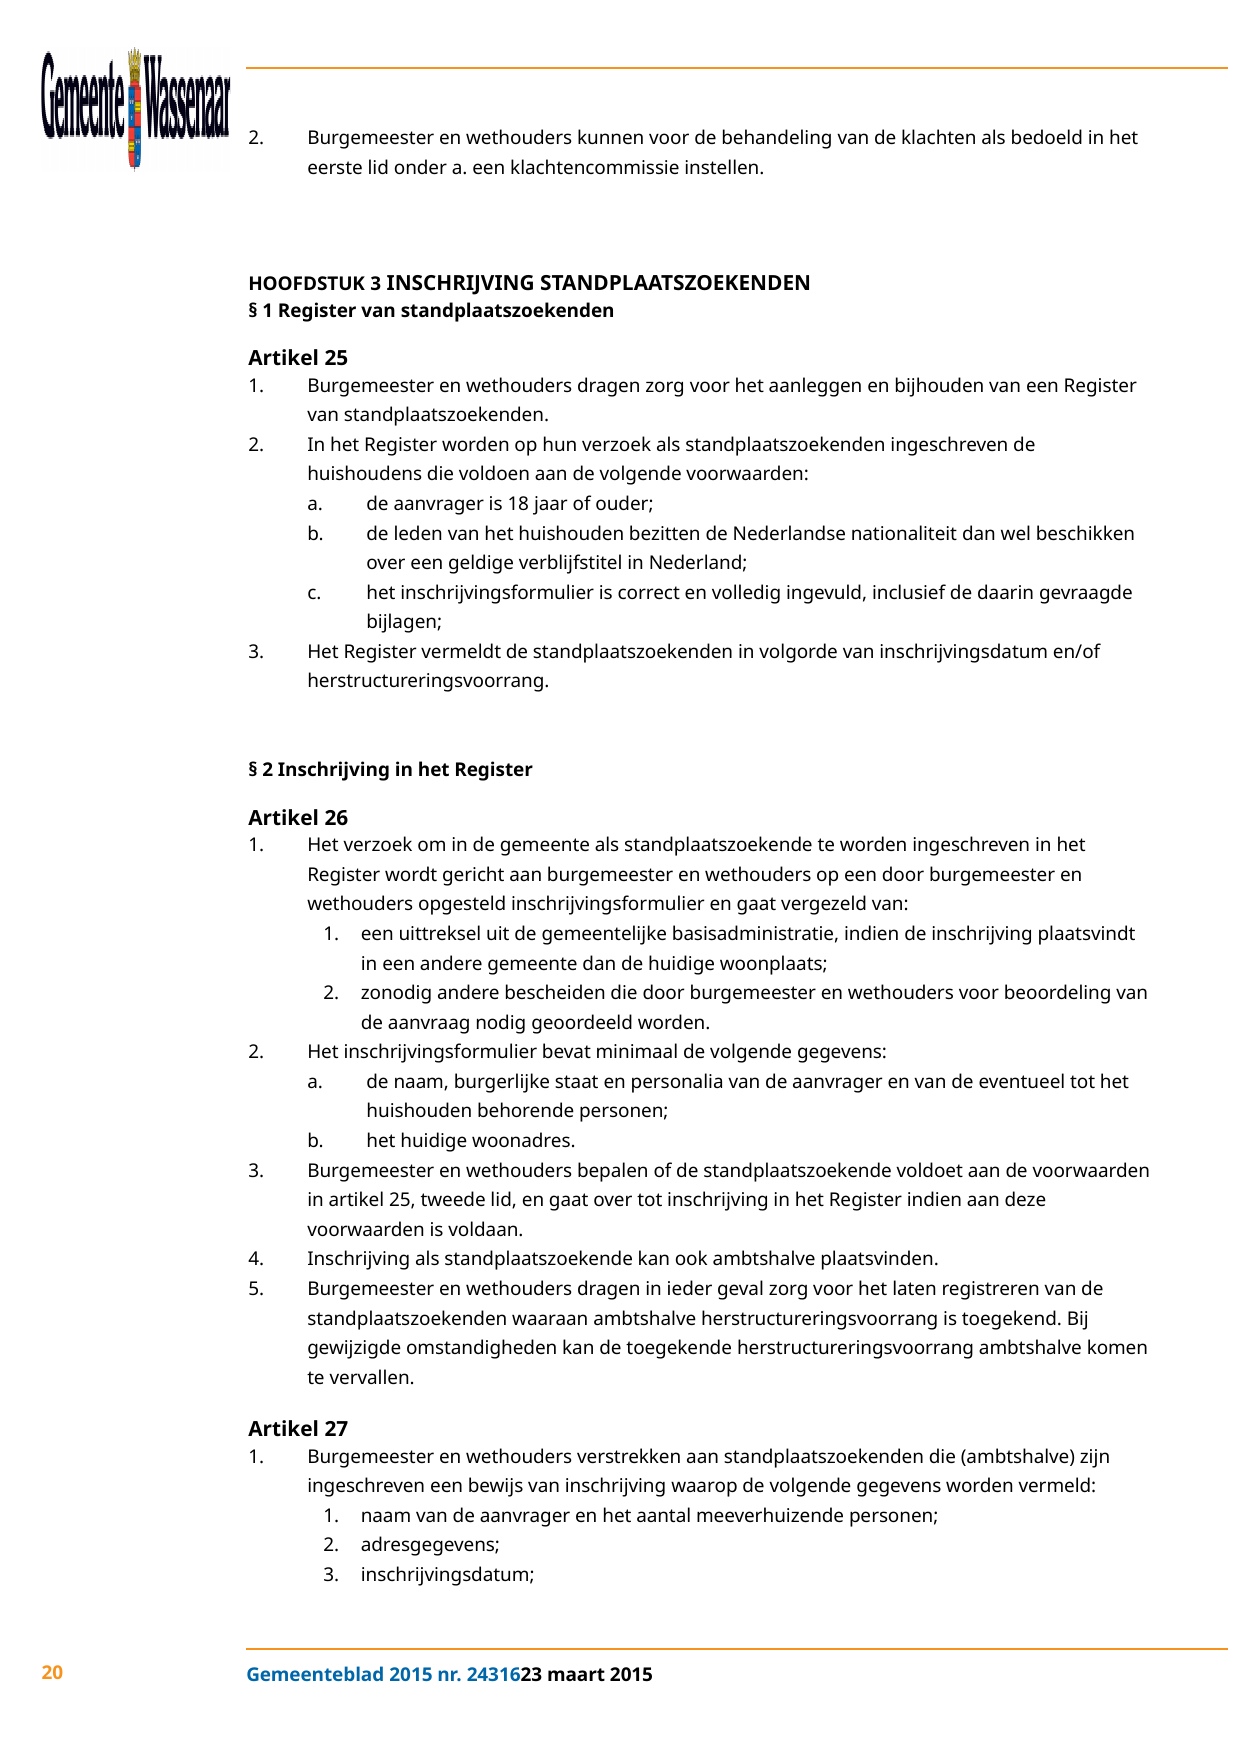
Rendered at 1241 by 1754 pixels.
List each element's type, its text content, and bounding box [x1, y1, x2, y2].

list Het verzoek om in de gemeente als standplaatszoekende te worden ingeschreven in het Register wordt gericht aan burgemeester en wethouders op een door burgemeester en wethouders opgesteld inschrijvingsformulier en gaat vergezeld van: [248, 831, 1152, 916]
list Burgemeester en wethouders bepalen of de standplaatszoekende voldoet aan de voorwaarden in artikel 25, tweede lid, en gaat over tot inschrijving in het Register indien aan deze voorwaarden is voldaan. [248, 1157, 1152, 1242]
list naam van de aanvrager en het aantal meeverhuizende personen; [323, 1502, 1152, 1528]
list Het Register vermeldt de standplaatszoekenden in volgorde van inschrijvingsdatum en/of herstructureringsvoorrang. [248, 638, 1152, 693]
text § 2 Inschrijving in het Register [248, 756, 1152, 782]
list adresgegevens; [323, 1532, 1152, 1557]
picture [41, 47, 231, 172]
list Burgemeester en wethouders dragen in ieder geval zorg voor het laten registreren van de standplaatszoekenden waaraan ambtshalve herstructureringsvoorrang is toegekend. Bij gewijzigde omstandigheden kan de toegekende herstructureringsvoorrang ambtshalve komen te vervallen. [248, 1275, 1152, 1390]
text Artikel 26 [248, 803, 1152, 831]
list Burgemeester en wethouders dragen zorg voor het aanleggen en bijhouden van een Register van standplaatszoekenden. [248, 372, 1152, 427]
list Burgemeester en wethouders kunnen voor de behandeling van de klachten als bedoeld in het eerste lid onder a. een klachtencommissie instellen. [248, 124, 1152, 180]
list zonodig andere bescheiden die door burgemeester en wethouders voor beoordeling van de aanvraag nodig geoordeeld worden. [323, 979, 1152, 1035]
list Burgemeester en wethouders verstrekken aan standplaatszoekenden die (ambtshalve) zijn ingeschreven een bewijs van inschrijving waarop de volgende gegevens worden vermeld: [248, 1443, 1152, 1498]
list het inschrijvingsformulier is correct en volledig ingevuld, inclusief de daarin gevraagde bijlagen; [307, 579, 1152, 634]
text § 1 Register van standplaatszoekenden [248, 297, 1152, 323]
text Artikel 25 [248, 343, 1152, 372]
list Inschrijving als standplaatszoekende kan ook ambtshalve plaatsvinden. [248, 1246, 1152, 1271]
list het huidige woonadres. [307, 1127, 1152, 1153]
list de naam, burgerlijke staat en personalia van de aanvrager en van de eventueel tot het huishouden behorende personen; [307, 1068, 1152, 1123]
list inschrijvingsdatum; [323, 1561, 1152, 1587]
text HOOFDSTUK 3 INSCHRIJVING STANDPLAATSZOEKENDEN [248, 268, 1152, 297]
list een uittreksel uit de gemeentelijke basisadministratie, indien de inschrijving plaatsvindt in een andere gemeente dan de huidige woonplaats; [323, 920, 1152, 976]
list In het Register worden op hun verzoek als standplaatszoekenden ingeschreven de huishoudens die voldoen aan de volgende voorwaarden: [248, 431, 1152, 486]
list de aanvrager is 18 jaar of ouder; [307, 490, 1152, 516]
list de leden van het huishouden bezitten de Nederlandse nationaliteit dan wel beschikken over een geldige verblijfstitel in Nederland; [307, 520, 1152, 575]
text Artikel 27 [248, 1414, 1152, 1443]
list Het inschrijvingsformulier bevat minimaal de volgende gegevens: [248, 1038, 1152, 1064]
